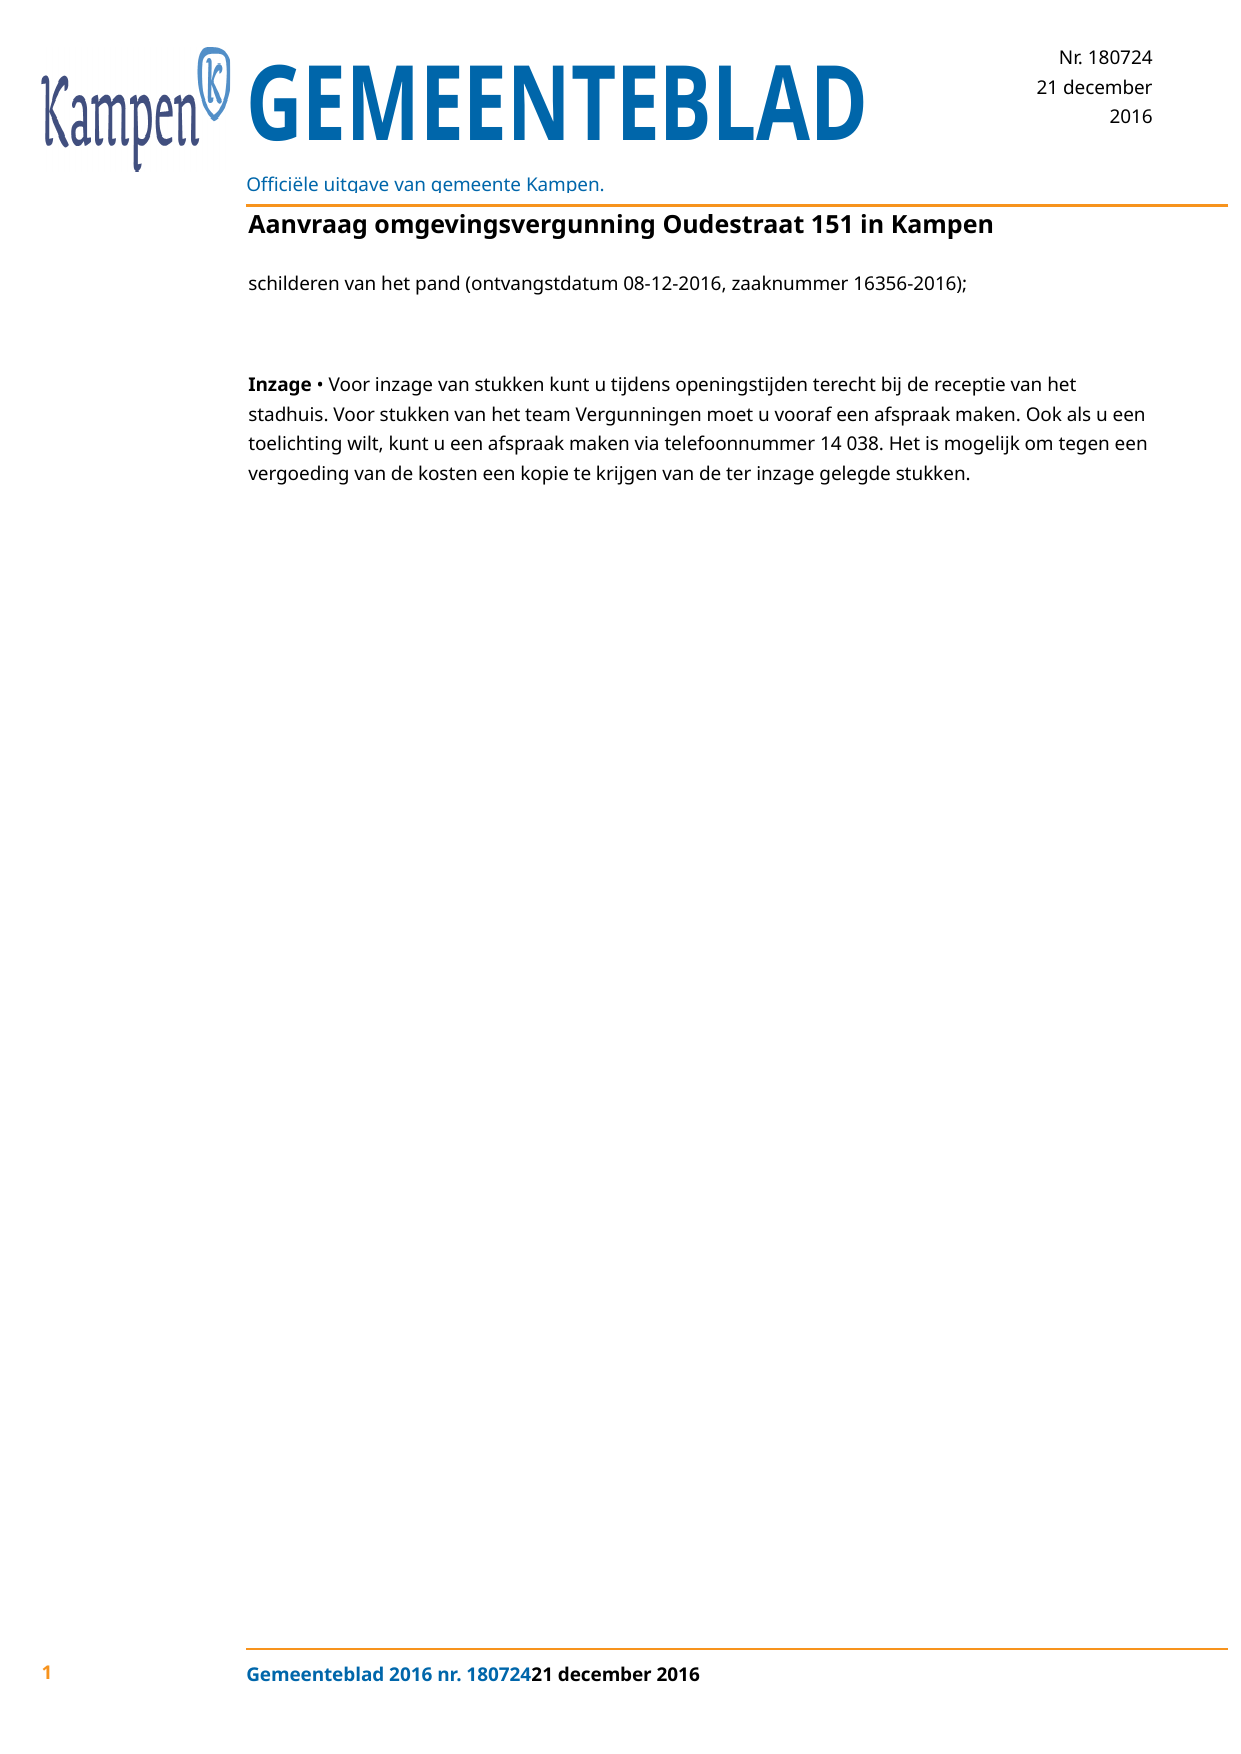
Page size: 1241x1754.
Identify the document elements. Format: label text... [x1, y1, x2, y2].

text schilderen van het pand (ontvangstdatum 08-12-2016, zaaknummer 16356-2016); [248, 270, 1152, 296]
text Aanvraag omgevingsvergunning Oudestraat 151 in Kampen [248, 207, 1152, 241]
text Inzage • Voor inzage van stukken kunt u tijdens openingstijden terecht bij de receptie van het stadhuis. Voor stukken van het team Vergunningen moet u vooraf een afspraak maken. Ook als u een toelichting wilt, kunt u een afspraak maken via telefoonnummer 14 038. Het is mogelijk om tegen een vergoeding van de kosten een kopie te krijgen van de ter inzage gelegde stukken. [248, 371, 1152, 486]
picture [41, 47, 231, 172]
